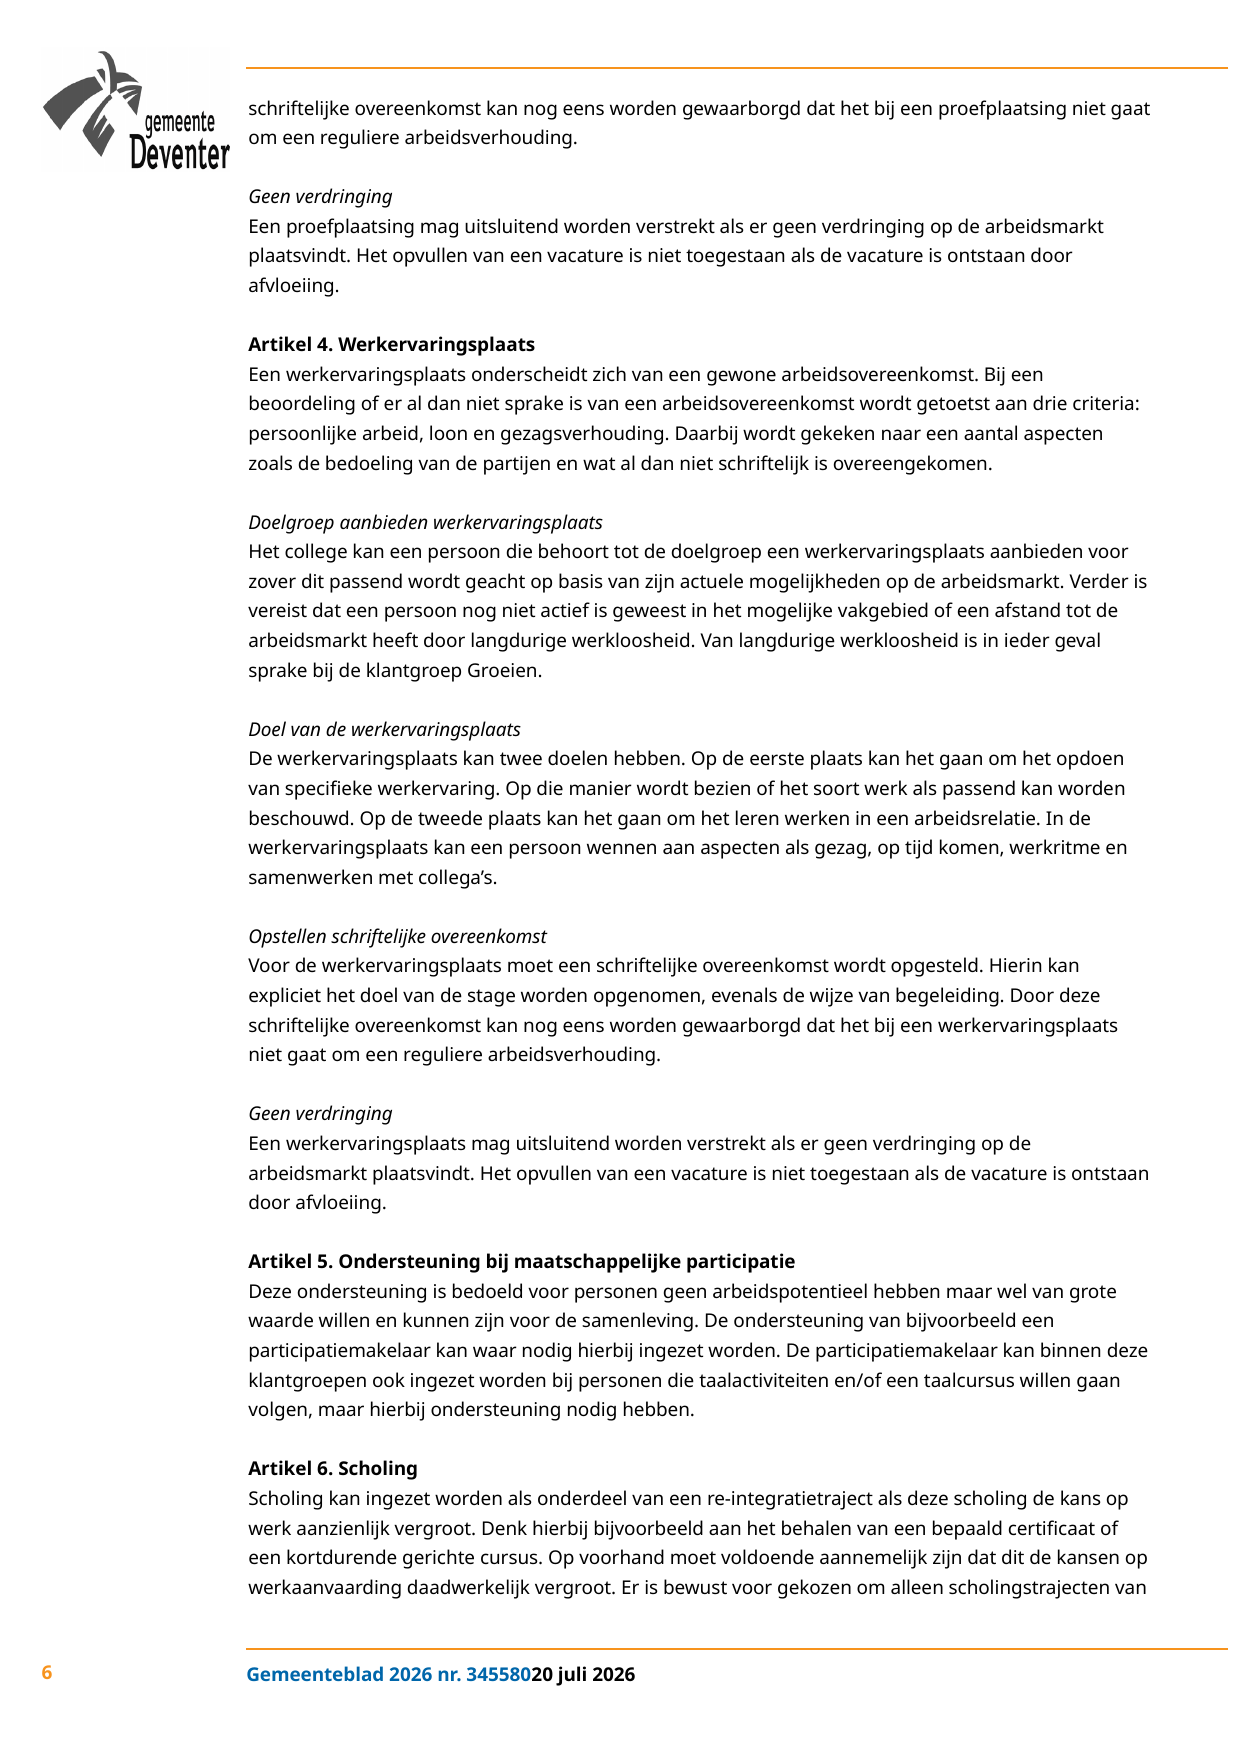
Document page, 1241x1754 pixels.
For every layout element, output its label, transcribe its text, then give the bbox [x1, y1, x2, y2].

text De werkervaringsplaats kan twee doelen hebben. Op de eerste plaats kan het gaan om het opdoen van specifieke werkervaring. Op die manier wordt bezien of het soort werk als passend kan worden beschouwd. Op de tweede plaats kan het gaan om het leren werken in een arbeidsrelatie. In de werkervaringsplaats kan een persoon wennen aan aspecten als gezag, op tijd komen, werkritme en samenwerken met collega’s. [248, 746, 1152, 890]
text Doel van de werkervaringsplaats [248, 716, 1152, 742]
picture [41, 47, 231, 172]
text Het college kan een persoon die behoort tot de doelgroep een werkervaringsplaats aanbieden voor zover dit passend wordt geacht op basis van zijn actuele mogelijkheden op de arbeidsmarkt. Verder is vereist dat een persoon nog niet actief is geweest in het mogelijke vakgebied of een afstand tot de arbeidsmarkt heeft door langdurige werkloosheid. Van langdurige werkloosheid is in ieder geval sprake bij de klantgroep Groeien. [248, 538, 1152, 683]
text Een proefplaatsing mag uitsluitend worden verstrekt als er geen verdringing op de arbeidsmarkt plaatsvindt. Het opvullen van een vacature is niet toegestaan als de vacature is ontstaan door afvloeiing. [248, 213, 1152, 298]
text Scholing kan ingezet worden als onderdeel van een re-integratietraject als deze scholing de kans op werk aanzienlijk vergroot. Denk hierbij bijvoorbeeld aan het behalen van een bepaald certificaat of een kortdurende gerichte cursus. Op voorhand moet voldoende aannemelijk zijn dat dit de kansen op werkaanvaarding daadwerkelijk vergroot. Er is bewust voor gekozen om alleen scholingstrajecten van [248, 1485, 1152, 1600]
text Artikel 5. Ondersteuning bij maatschappelijke participatie [248, 1248, 1152, 1274]
text Deze ondersteuning is bedoeld voor personen geen arbeidspotentieel hebben maar wel van grote waarde willen en kunnen zijn voor de samenleving. De ondersteuning van bijvoorbeeld een participatiemakelaar kan waar nodig hierbij ingezet worden. De participatiemakelaar kan binnen deze klantgroepen ook ingezet worden bij personen die taalactiviteiten en/of een taalcursus willen gaan volgen, maar hierbij ondersteuning nodig hebben. [248, 1278, 1152, 1422]
text schriftelijke overeenkomst kan nog eens worden gewaarborgd dat het bij een proefplaatsing niet gaat om een reguliere arbeidsverhouding. [248, 95, 1152, 150]
text Artikel 4. Werkervaringsplaats [248, 331, 1152, 357]
text Voor de werkervaringsplaats moet een schriftelijke overeenkomst wordt opgesteld. Hierin kan expliciet het doel van de stage worden opgenomen, evenals de wijze van begeleiding. Door deze schriftelijke overeenkomst kan nog eens worden gewaarborgd dat het bij een werkervaringsplaats niet gaat om een reguliere arbeidsverhouding. [248, 953, 1152, 1067]
text Een werkervaringsplaats mag uitsluitend worden verstrekt als er geen verdringing op de arbeidsmarkt plaatsvindt. Het opvullen van een vacature is niet toegestaan als de vacature is ontstaan door afvloeiing. [248, 1130, 1152, 1215]
text Een werkervaringsplaats onderscheidt zich van een gewone arbeidsovereenkomst. Bij een beoordeling of er al dan niet sprake is van een arbeidsovereenkomst wordt getoetst aan drie criteria: persoonlijke arbeid, loon en gezagsverhouding. Daarbij wordt gekeken naar een aantal aspecten zoals de bedoeling van de partijen en wat al dan niet schriftelijk is overeengekomen. [248, 361, 1152, 476]
text Artikel 6. Scholing [248, 1456, 1152, 1481]
text Opstellen schriftelijke overeenkomst [248, 923, 1152, 949]
text Geen verdringing [248, 183, 1152, 209]
text Geen verdringing [248, 1101, 1152, 1126]
text Doelgroep aanbieden werkervaringsplaats [248, 509, 1152, 535]
